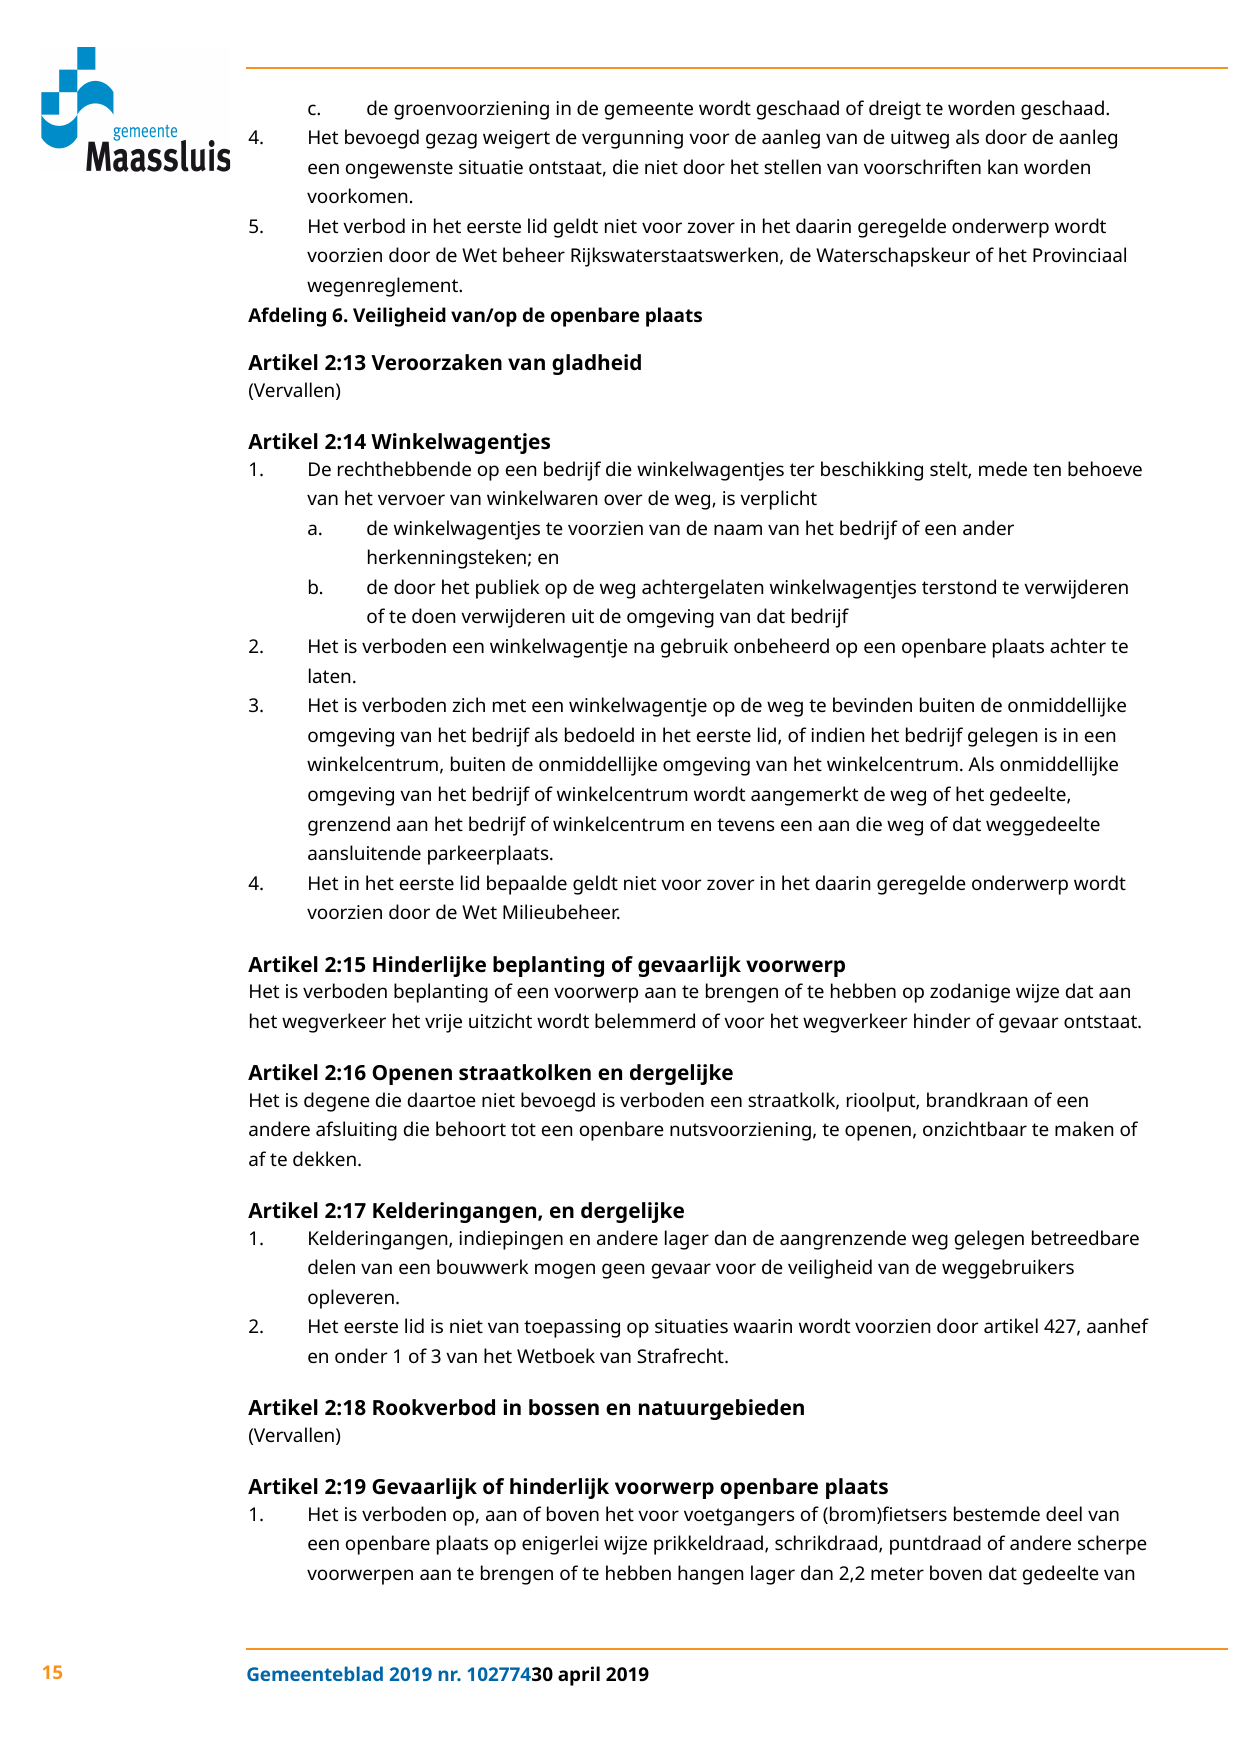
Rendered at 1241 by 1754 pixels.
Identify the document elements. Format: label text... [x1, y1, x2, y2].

text Artikel 2:18 Rookverbod in bossen en natuurgebieden [248, 1393, 1152, 1422]
text Artikel 2:15 Hinderlijke beplanting of gevaarlijk voorwerp [248, 950, 1152, 978]
list Kelderingangen, indiepingen en andere lager dan de aangrenzende weg gelegen betreedbare delen van een bouwwerk mogen geen gevaar voor de veiligheid van de weggebruikers opleveren. [248, 1225, 1152, 1310]
list de winkelwagentjes te voorzien van de naam van het bedrijf of een ander herkenningsteken; en [307, 515, 1152, 570]
picture [41, 47, 77, 92]
list Het verbod in het eerste lid geldt niet voor zover in het daarin geregelde onderwerp wordt voorzien door de Wet beheer Rijkswaterstaatswerken, de Waterschapskeur of het Provinciaal wegenreglement. [248, 213, 1152, 298]
list Het eerste lid is niet van toepassing op situaties waarin wordt voorzien door artikel 427, aanhef en onder 1 of 3 van het Wetboek van Strafrecht. [248, 1313, 1152, 1369]
list Het is verboden op, aan of boven het voor voetgangers of (brom)fietsers bestemde deel van een openbare plaats op enigerlei wijze prikkeldraad, schrikdraad, puntdraad of andere scherpe voorwerpen aan te brengen of te hebben hangen lager dan 2,2 meter boven dat gedeelte van [248, 1501, 1152, 1586]
text Afdeling 6. Veiligheid van/op de openbare plaats [248, 302, 1152, 328]
text (Vervallen) [248, 377, 1152, 403]
text Artikel 2:19 Gevaarlijk of hinderlijk voorwerp openbare plaats [248, 1472, 1152, 1501]
list de door het publiek op de weg achtergelaten winkelwagentjes terstond te verwijderen of te doen verwijderen uit de omgeving van dat bedrijf [307, 574, 1152, 629]
list Het bevoegd gezag weigert de vergunning voor de aanleg van de uitweg als door de aanleg een ongewenste situatie ontstaat, die niet door het stellen van voorschriften kan worden voorkomen. [248, 124, 1152, 209]
text Artikel 2:14 Winkelwagentjes [248, 427, 1152, 456]
list de groenvoorziening in de gemeente wordt geschaad of dreigt te worden geschaad. [307, 95, 1152, 121]
list Het is verboden een winkelwagentje na gebruik onbeheerd op een openbare plaats achter te laten. [248, 633, 1152, 688]
list Het is verboden zich met een winkelwagentje op de weg te bevinden buiten de onmiddellijke omgeving van het bedrijf als bedoeld in het eerste lid, of indien het bedrijf gelegen is in een winkelcentrum, buiten de onmiddellijke omgeving van het winkelcentrum. Als onmiddellijke omgeving van het bedrijf of winkelcentrum wordt aangemerkt de weg of het gedeelte, grenzend aan het bedrijf of winkelcentrum en tevens een aan die weg of dat weggedeelte aansluitende parkeerplaats. [248, 692, 1152, 866]
text Artikel 2:16 Openen straatkolken en dergelijke [248, 1058, 1152, 1087]
text Artikel 2:13 Veroorzaken van gladheid [248, 348, 1152, 377]
list Het in het eerste lid bepaalde geldt niet voor zover in het daarin geregelde onderwerp wordt voorzien door de Wet Milieubeheer. [248, 870, 1152, 925]
text Het is verboden beplanting of een voorwerp aan te brengen of te hebben op zodanige wijze dat aan het wegverkeer het vrije uitzicht wordt belemmerd of voor het wegverkeer hinder of gevaar ontstaat. [248, 978, 1152, 1034]
text Het is degene die daartoe niet bevoegd is verboden een straatkolk, rioolput, brandkraan of een andere afsluiting die behoort tot een openbare nutsvoorziening, te openen, onzichtbaar te maken of af te dekken. [248, 1087, 1152, 1172]
text Artikel 2:17 Kelderingangen, en dergelijke [248, 1196, 1152, 1225]
text (Vervallen) [248, 1422, 1152, 1448]
picture [41, 47, 231, 172]
list De rechthebbende op een bedrijf die winkelwagentjes ter beschikking stelt, mede ten behoeve van het vervoer van winkelwaren over de weg, is verplicht [248, 456, 1152, 511]
